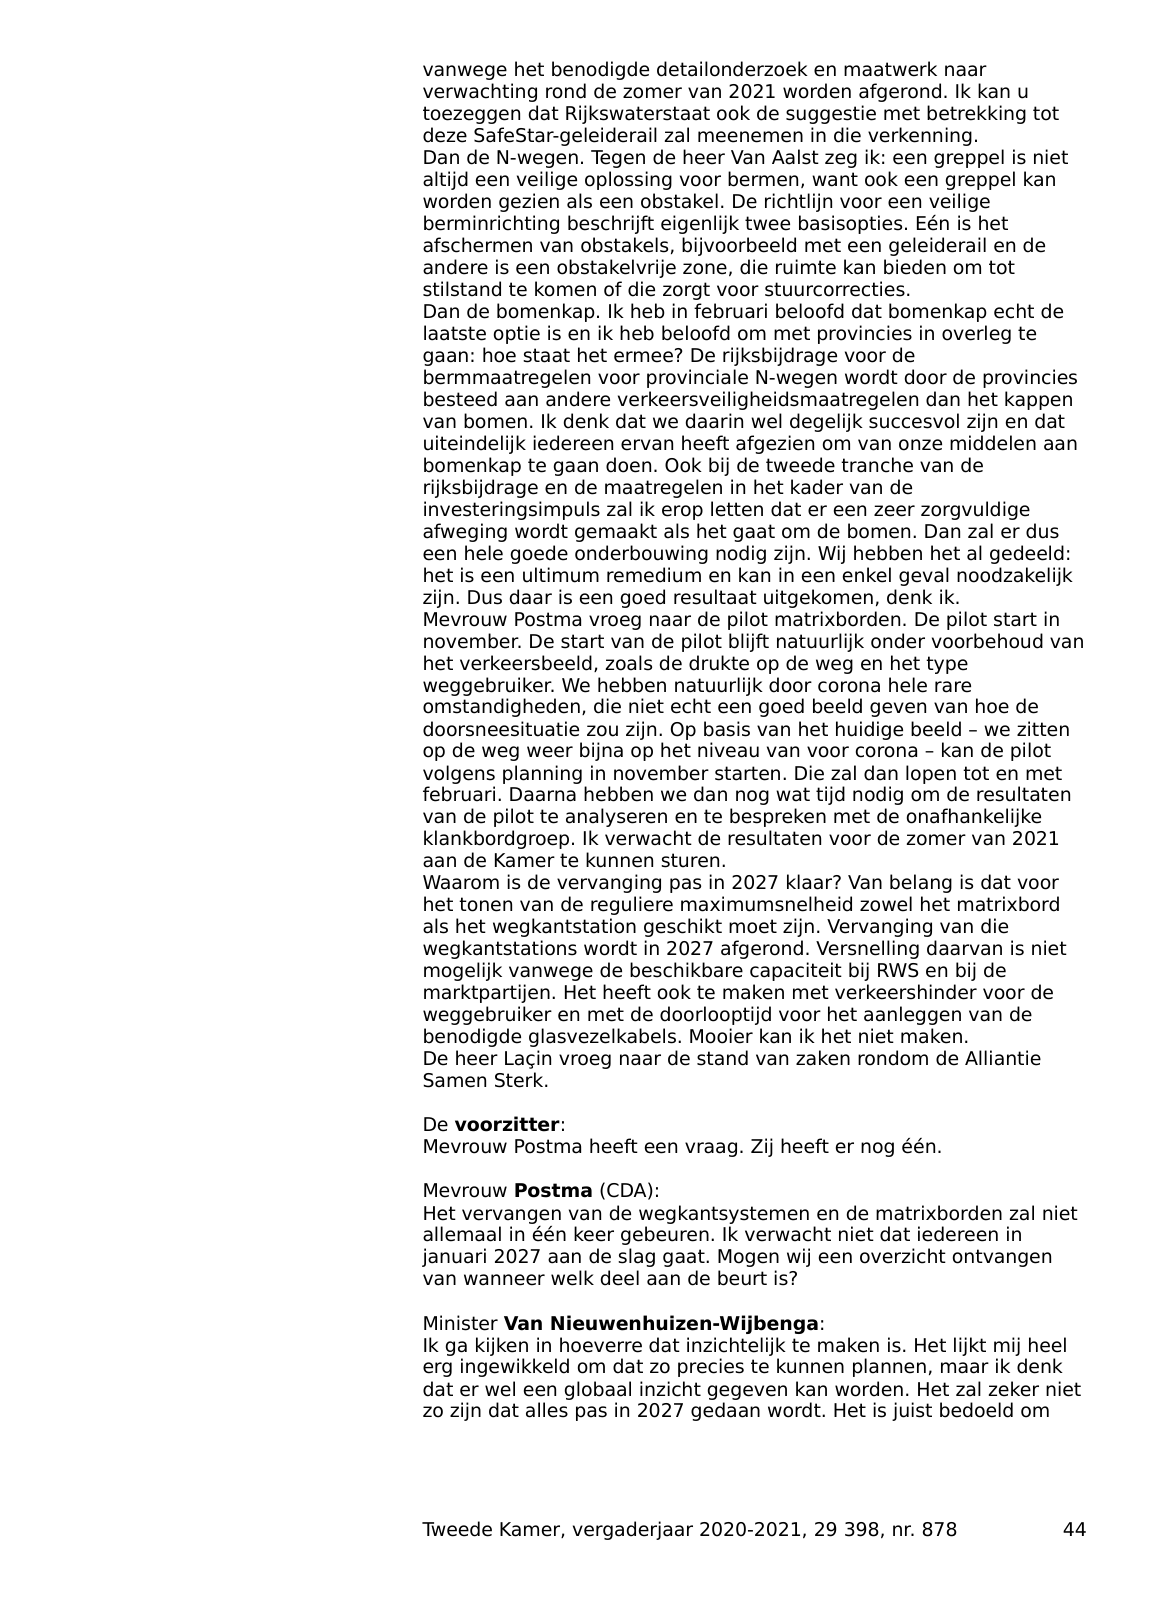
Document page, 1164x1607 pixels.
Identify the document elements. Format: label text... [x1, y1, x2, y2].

text Het vervangen van de wegkantsystemen en de matrixborden zal niet allemaal in één keer gebeuren. Ik verwacht niet dat iedereen in januari 2027 aan de slag gaat. Mogen wij een overzicht ontvangen van wanneer welk deel aan de beurt is? [422, 1202, 1087, 1290]
text De voorzitter: [422, 1114, 1087, 1136]
text Mevrouw Postma vroeg naar de pilot matrixborden. De pilot start in november. De start van de pilot blijft natuurlijk onder voorbehoud van het verkeersbeeld, zoals de drukte op de weg en het type weggebruiker. We hebben natuurlijk door corona hele rare omstandigheden, die niet echt een goed beeld geven van hoe de doorsneesituatie zou zijn. Op basis van het huidige beeld – we zitten op de weg weer bijna op het niveau van voor corona – kan de pilot volgens planning in november starten. Die zal dan lopen tot en met februari. Daarna hebben we dan nog wat tijd nodig om de resultaten van de pilot te analyseren en te bespreken met de onafhankelijke klankbordgroep. Ik verwacht de resultaten voor de zomer van 2021 aan de Kamer te kunnen sturen. [422, 608, 1087, 872]
text De heer Laçin vroeg naar de stand van zaken rondom de Alliantie Samen Sterk. [422, 1048, 1087, 1092]
text Mevrouw Postma (CDA): [422, 1180, 1087, 1202]
text vanwege het benodigde detailonderzoek en maatwerk naar verwachting rond de zomer van 2021 worden afgerond. Ik kan u toezeggen dat Rijkswaterstaat ook de suggestie met betrekking tot deze SafeStar-geleiderail zal meenemen in die verkenning. [422, 59, 1087, 147]
text Dan de bomenkap. Ik heb in februari beloofd dat bomenkap echt de laatste optie is en ik heb beloofd om met provincies in overleg te gaan: hoe staat het ermee? De rijksbijdrage voor de bermmaatregelen voor provinciale N-wegen wordt door de provincies besteed aan andere verkeersveiligheidsmaatregelen dan het kappen van bomen. Ik denk dat we daarin wel degelijk succesvol zijn en dat uiteindelijk iedereen ervan heeft afgezien om van onze middelen aan bomenkap te gaan doen. Ook bij de tweede tranche van de rijksbijdrage en de maatregelen in het kader van de investeringsimpuls zal ik erop letten dat er een zeer zorgvuldige afweging wordt gemaakt als het gaat om de bomen. Dan zal er dus een hele goede onderbouwing nodig zijn. Wij hebben het al gedeeld: het is een ultimum remedium en kan in een enkel geval noodzakelijk zijn. Dus daar is een goed resultaat uitgekomen, denk ik. [422, 301, 1087, 608]
text Ik ga kijken in hoeverre dat inzichtelijk te maken is. Het lijkt mij heel erg ingewikkeld om dat zo precies te kunnen plannen, maar ik denk dat er wel een globaal inzicht gegeven kan worden. Het zal zeker niet zo zijn dat alles pas in 2027 gedaan wordt. Het is juist bedoeld om [422, 1334, 1087, 1422]
text Mevrouw Postma heeft een vraag. Zij heeft er nog één. [422, 1136, 1087, 1158]
text Waarom is de vervanging pas in 2027 klaar? Van belang is dat voor het tonen van de reguliere maximumsnelheid zowel het matrixbord als het wegkantstation geschikt moet zijn. Vervanging van die wegkantstations wordt in 2027 afgerond. Versnelling daarvan is niet mogelijk vanwege de beschikbare capaciteit bij RWS en bij de marktpartijen. Het heeft ook te maken met verkeershinder voor de weggebruiker en met de doorlooptijd voor het aanleggen van de benodigde glasvezelkabels. Mooier kan ik het niet maken. [422, 872, 1087, 1048]
text Dan de N-wegen. Tegen de heer Van Aalst zeg ik: een greppel is niet altijd een veilige oplossing voor bermen, want ook een greppel kan worden gezien als een obstakel. De richtlijn voor een veilige berminrichting beschrijft eigenlijk twee basisopties. Eén is het afschermen van obstakels, bijvoorbeeld met een geleiderail en de andere is een obstakelvrije zone, die ruimte kan bieden om tot stilstand te komen of die zorgt voor stuurcorrecties. [422, 147, 1087, 301]
text Minister Van Nieuwenhuizen-Wijbenga: [422, 1312, 1087, 1334]
